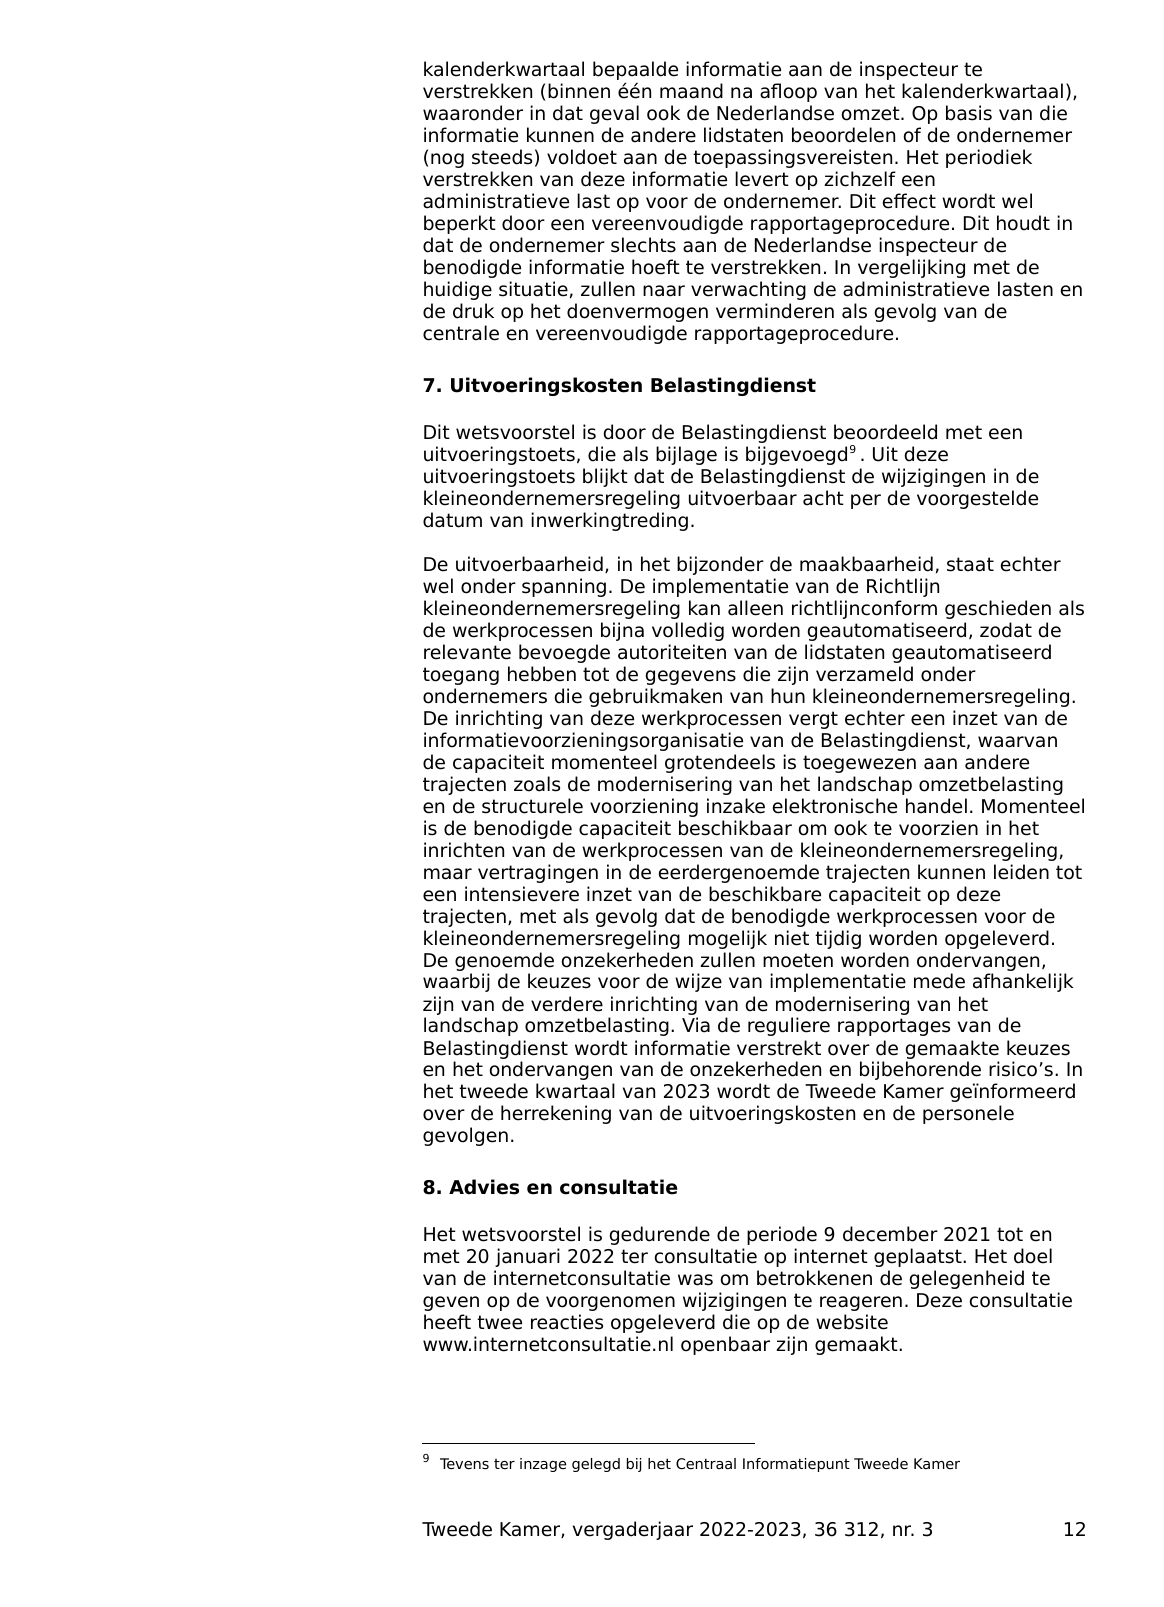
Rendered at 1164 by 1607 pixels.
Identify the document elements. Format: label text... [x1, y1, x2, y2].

subtitle 7. Uitvoeringskosten Belastingdienst [422, 375, 1087, 397]
text kalenderkwartaal bepaalde informatie aan de inspecteur te verstrekken (binnen één maand na afloop van het kalenderkwartaal), waaronder in dat geval ook de Nederlandse omzet. Op basis van die informatie kunnen de andere lidstaten beoordelen of de ondernemer (nog steeds) voldoet aan de toepassingsvereisten. Het periodiek verstrekken van deze informatie levert op zichzelf een administratieve last op voor de ondernemer. Dit effect wordt wel beperkt door een vereenvoudigde rapportageprocedure. Dit houdt in dat de ondernemer slechts aan de Nederlandse inspecteur de benodigde informatie hoeft te verstrekken. In vergelijking met de huidige situatie, zullen naar verwachting de administratieve lasten en de druk op het doenvermogen verminderen als gevolg van de centrale en vereenvoudigde rapportageprocedure. [422, 59, 1087, 345]
subtitle 8. Advies en consultatie [422, 1177, 1087, 1199]
text Tevens ter inzage gelegd bij het Centraal Informatiepunt Tweede Kamer [422, 1452, 1087, 1474]
text Het wetsvoorstel is gedurende de periode 9 december 2021 tot en met 20 januari 2022 ter consultatie op internet geplaatst. Het doel van de internetconsultatie was om betrokkenen de gelegenheid te geven op de voorgenomen wijzigingen te reageren. Deze consultatie heeft twee reacties opgeleverd die op de website www.internetconsultatie.nl openbaar zijn gemaakt. [422, 1224, 1087, 1356]
text Dit wetsvoorstel is door de Belastingdienst beoordeeld met een uitvoeringstoets, die als bijlage is bijgevoegd. Uit deze uitvoeringstoets blijkt dat de Belastingdienst de wijzigingen in de kleineondernemersregeling uitvoerbaar acht per de voorgestelde datum van inwerkingtreding. [422, 422, 1087, 532]
text De uitvoerbaarheid, in het bijzonder de maakbaarheid, staat echter wel onder spanning. De implementatie van de Richtlijn kleineondernemersregeling kan alleen richtlijnconform geschieden als de werkprocessen bijna volledig worden geautomatiseerd, zodat de relevante bevoegde autoriteiten van de lidstaten geautomatiseerd toegang hebben tot de gegevens die zijn verzameld onder ondernemers die gebruikmaken van hun kleineondernemersregeling. De inrichting van deze werkprocessen vergt echter een inzet van de informatievoorzieningsorganisatie van de Belastingdienst, waarvan de capaciteit momenteel grotendeels is toegewezen aan andere trajecten zoals de modernisering van het landschap omzetbelasting en de structurele voorziening inzake elektronische handel. Momenteel is de benodigde capaciteit beschikbaar om ook te voorzien in het inrichten van de werkprocessen van de kleineondernemersregeling, maar vertragingen in de eerdergenoemde trajecten kunnen leiden tot een intensievere inzet van de beschikbare capaciteit op deze trajecten, met als gevolg dat de benodigde werkprocessen voor de kleineondernemersregeling mogelijk niet tijdig worden opgeleverd. De genoemde onzekerheden zullen moeten worden ondervangen, waarbij de keuzes voor de wijze van implementatie mede afhankelijk zijn van de verdere inrichting van de modernisering van het landschap omzetbelasting. Via de reguliere rapportages van de Belastingdienst wordt informatie verstrekt over de gemaakte keuzes en het ondervangen van de onzekerheden en bijbehorende risico’s. In het tweede kwartaal van 2023 wordt de Tweede Kamer geïnformeerd over de herrekening van de uitvoeringskosten en de personele gevolgen. [422, 554, 1087, 1147]
